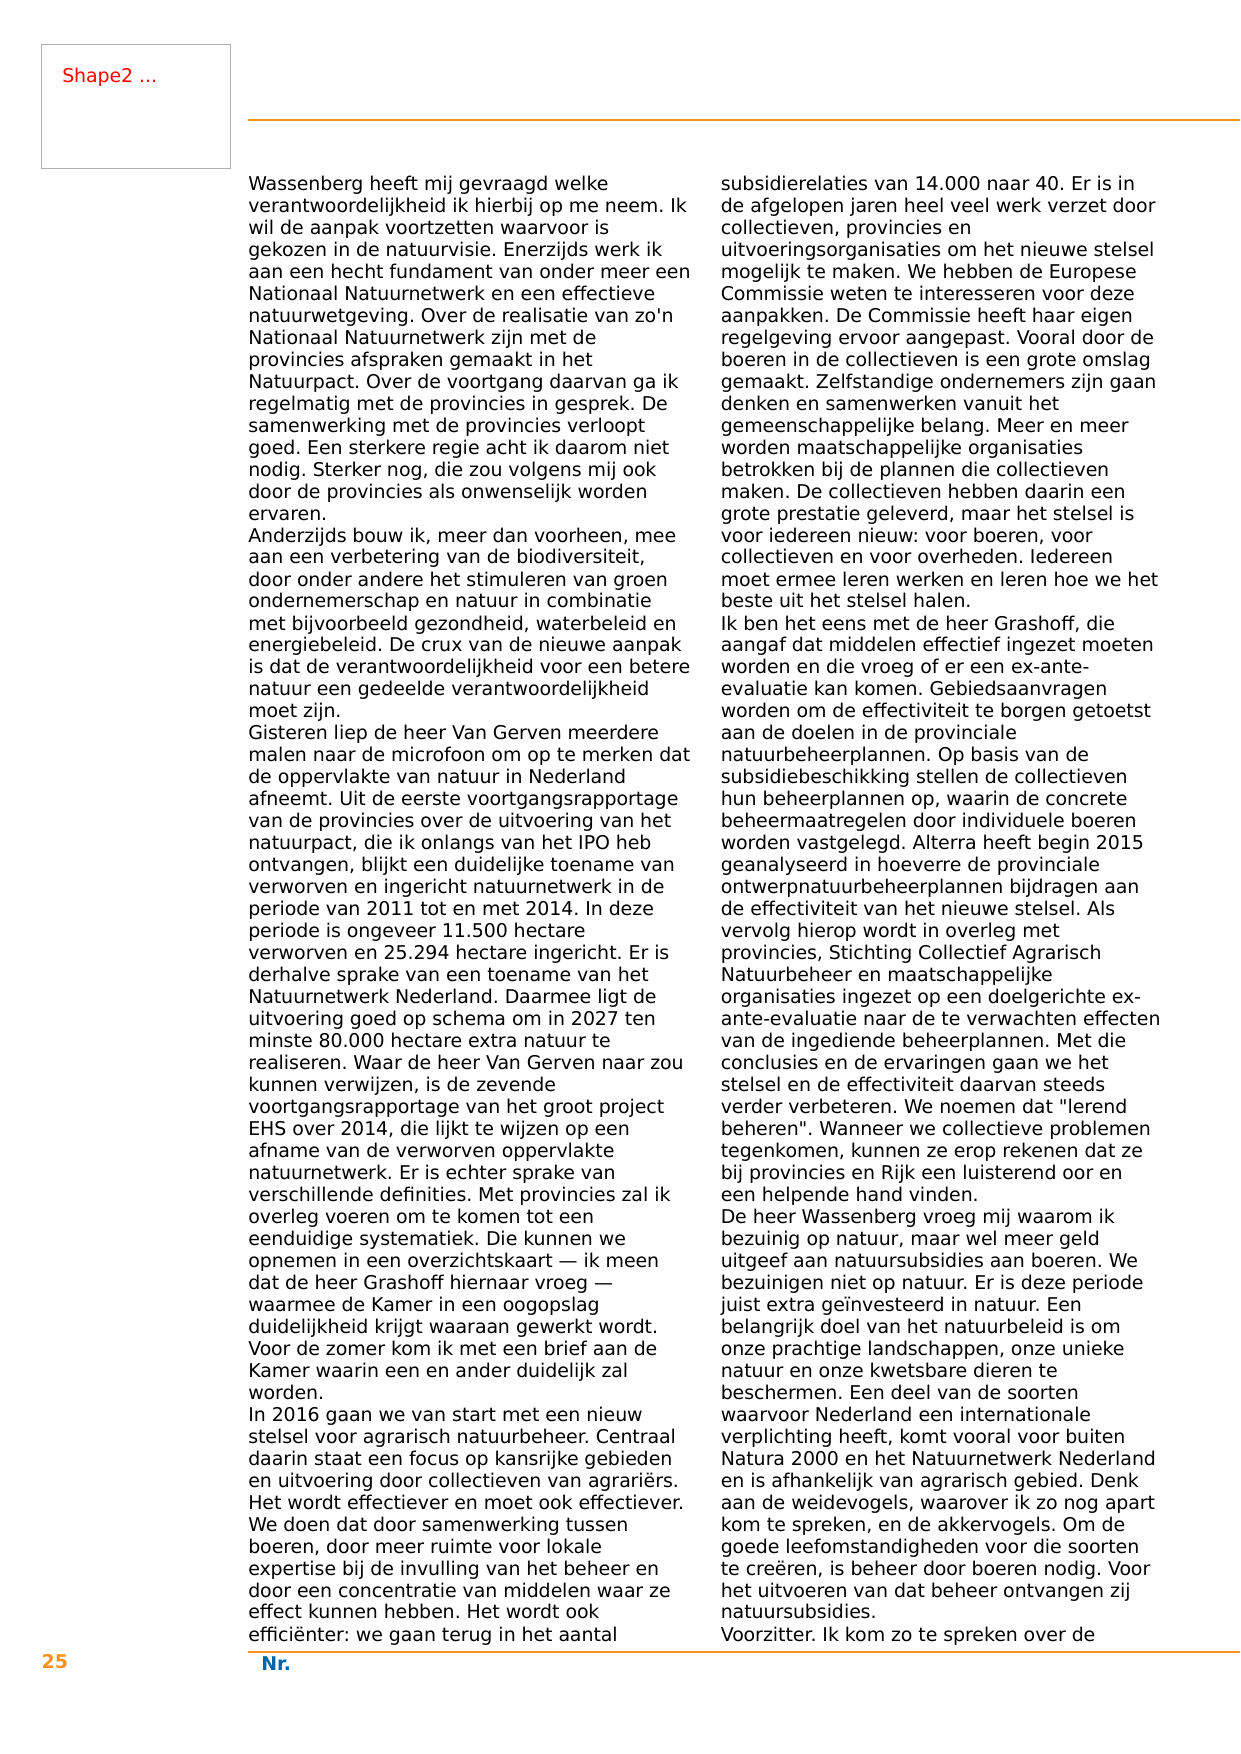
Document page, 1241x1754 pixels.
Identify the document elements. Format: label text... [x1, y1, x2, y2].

text Ik ben het eens met de heer Grashoff, die aangaf dat middelen effectief ingezet moeten worden en die vroeg of er een ex-ante-evaluatie kan komen. Gebiedsaanvragen worden om de effectiviteit te borgen getoetst aan de doelen in de provinciale natuurbeheerplannen. Op basis van de subsidiebeschikking stellen de collectieven hun beheerplannen op, waarin de concrete beheermaatregelen door individuele boeren worden vastgelegd. Alterra heeft begin 2015 geanalyseerd in hoeverre de provinciale ontwerpnatuurbeheerplannen bijdragen aan de effectiviteit van het nieuwe stelsel. Als vervolg hierop wordt in overleg met provincies, Stichting Collectief Agrarisch Natuurbeheer en maatschappelijke organisaties ingezet op een doelgerichte ex-ante-evaluatie naar de te verwachten effecten van de ingediende beheerplannen. Met die conclusies en de ervaringen gaan we het stelsel en de effectiviteit daarvan steeds verder verbeteren. We noemen dat "lerend beheren". Wanneer we collectieve problemen tegenkomen, kunnen ze erop rekenen dat ze bij provincies en Rijk een luisterend oor en een helpende hand vinden. [721, 612, 1163, 1206]
text Anderzijds bouw ik, meer dan voorheen, mee aan een verbetering van de biodiversiteit, door onder andere het stimuleren van groen ondernemerschap en natuur in combinatie met bijvoorbeeld gezondheid, waterbeleid en energiebeleid. De crux van de nieuwe aanpak is dat de verantwoordelijkheid voor een betere natuur een gedeelde verantwoordelijkheid moet zijn. [248, 524, 691, 722]
text Voorzitter. Ik kom zo te spreken over de [721, 1623, 1163, 1645]
text De heer Wassenberg vroeg mij waarom ik bezuinig op natuur, maar wel meer geld uitgeef aan natuursubsidies aan boeren. We bezuinigen niet op natuur. Er is deze periode juist extra geïnvesteerd in natuur. Een belangrijk doel van het natuurbeleid is om onze prachtige landschappen, onze unieke natuur en onze kwetsbare dieren te beschermen. Een deel van de soorten waarvoor Nederland een internationale verplichting heeft, komt vooral voor buiten Natura 2000 en het Natuurnetwerk Nederland en is afhankelijk van agrarisch gebied. Denk aan de weidevogels, waarover ik zo nog apart kom te spreken, en de akkervogels. Om de goede leefomstandigheden voor die soorten te creëren, is beheer door boeren nodig. Voor het uitvoeren van dat beheer ontvangen zij natuursubsidies. [721, 1206, 1163, 1623]
text Gisteren liep de heer Van Gerven meerdere malen naar de microfoon om op te merken dat de oppervlakte van natuur in Nederland afneemt. Uit de eerste voortgangsrapportage van de provincies over de uitvoering van het natuurpact, die ik onlangs van het IPO heb ontvangen, blijkt een duidelijke toename van verworven en ingericht natuurnetwerk in de periode van 2011 tot en met 2014. In deze periode is ongeveer 11.500 hectare verworven en 25.294 hectare ingericht. Er is derhalve sprake van een toename van het Natuurnetwerk Nederland. Daarmee ligt de uitvoering goed op schema om in 2027 ten minste 80.000 hectare extra natuur te realiseren. Waar de heer Van Gerven naar zou kunnen verwijzen, is de zevende voortgangsrapportage van het groot project EHS over 2014, die lijkt te wijzen op een afname van de verworven oppervlakte natuurnetwerk. Er is echter sprake van verschillende definities. Met provincies zal ik overleg voeren om te komen tot een eenduidige systematiek. Die kunnen we opnemen in een overzichtskaart — ik meen dat de heer Grashoff hiernaar vroeg — waarmee de Kamer in een oogopslag duidelijkheid krijgt waaraan gewerkt wordt. Voor de zomer kom ik met een brief aan de Kamer waarin een en ander duidelijk zal worden. [248, 722, 691, 1404]
text subsidierelaties van 14.000 naar 40. Er is in de afgelopen jaren heel veel werk verzet door collectieven, provincies en uitvoeringsorganisaties om het nieuwe stelsel mogelijk te maken. We hebben de Europese Commissie weten te interesseren voor deze aanpakken. De Commissie heeft haar eigen regelgeving ervoor aangepast. Vooral door de boeren in de collectieven is een grote omslag gemaakt. Zelfstandige ondernemers zijn gaan denken en samenwerken vanuit het gemeenschappelijke belang. Meer en meer worden maatschappelijke organisaties betrokken bij de plannen die collectieven maken. De collectieven hebben daarin een grote prestatie geleverd, maar het stelsel is voor iedereen nieuw: voor boeren, voor collectieven en voor overheden. Iedereen moet ermee leren werken en leren hoe we het beste uit het stelsel halen. [721, 173, 1163, 612]
text Wassenberg heeft mij gevraagd welke verantwoordelijkheid ik hierbij op me neem. Ik wil de aanpak voortzetten waarvoor is gekozen in de natuurvisie. Enerzijds werk ik aan een hecht fundament van onder meer een Nationaal Natuurnetwerk en een effectieve natuurwetgeving. Over de realisatie van zo'n Nationaal Natuurnetwerk zijn met de provincies afspraken gemaakt in het Natuurpact. Over de voortgang daarvan ga ik regelmatig met de provincies in gesprek. De samenwerking met de provincies verloopt goed. Een sterkere regie acht ik daarom niet nodig. Sterker nog, die zou volgens mij ook door de provincies als onwenselijk worden ervaren. [248, 173, 691, 524]
text In 2016 gaan we van start met een nieuw stelsel voor agrarisch natuurbeheer. Centraal daarin staat een focus op kansrijke gebieden en uitvoering door collectieven van agrariërs. Het wordt effectiever en moet ook effectiever. We doen dat door samenwerking tussen boeren, door meer ruimte voor lokale expertise bij de invulling van het beheer en door een concentratie van middelen waar ze effect kunnen hebben. Het wordt ook efficiënter: we gaan terug in het aantal [248, 1404, 691, 1645]
